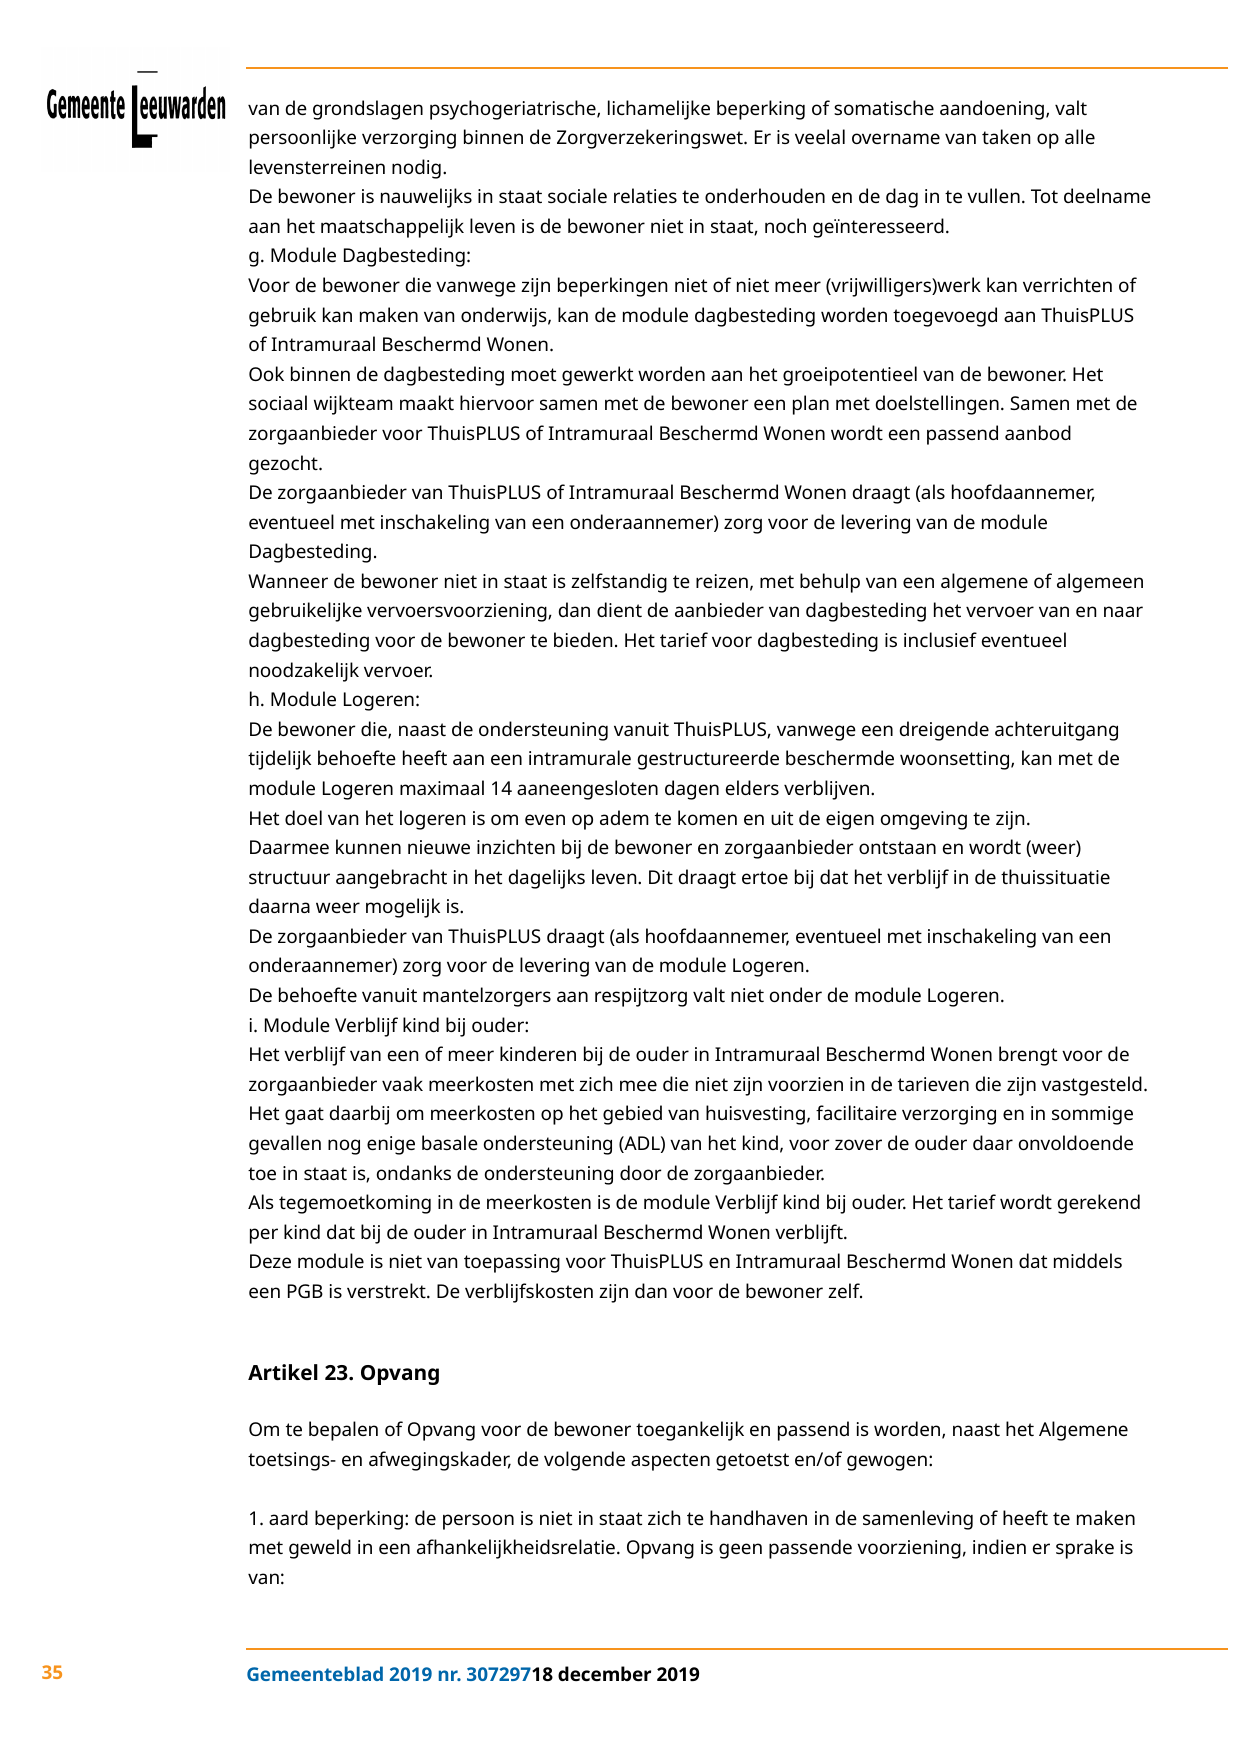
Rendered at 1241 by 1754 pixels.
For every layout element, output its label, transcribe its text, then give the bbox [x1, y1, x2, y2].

text Voor de bewoner die vanwege zijn beperkingen niet of niet meer (vrijwilligers)werk kan verrichten of gebruik kan maken van onderwijs, kan de module dagbesteding worden toegevoegd aan ThuisPLUS of Intramuraal Beschermd Wonen. [248, 272, 1152, 357]
picture [41, 47, 231, 172]
text Wanneer de bewoner niet in staat is zelfstandig te reizen, met behulp van een algemene of algemeen gebruikelijke vervoersvoorziening, dan dient de aanbieder van dagbesteding het vervoer van en naar dagbesteding voor de bewoner te bieden. Het tarief voor dagbesteding is inclusief eventueel noodzakelijk vervoer. [248, 568, 1152, 683]
text Daarmee kunnen nieuwe inzichten bij de bewoner en zorgaanbieder ontstaan en wordt (weer) structuur aangebracht in het dagelijks leven. Dit draagt ertoe bij dat het verblijf in de thuissituatie daarna weer mogelijk is. [248, 834, 1152, 919]
text van de grondslagen psychogeriatrische, lichamelijke beperking of somatische aandoening, valt persoonlijke verzorging binnen de Zorgverzekeringswet. Er is veelal overname van taken op alle levensterreinen nodig. [248, 95, 1152, 180]
text De zorgaanbieder van ThuisPLUS draagt (als hoofdaannemer, eventueel met inschakeling van een onderaannemer) zorg voor de levering van de module Logeren. [248, 923, 1152, 978]
text De behoefte vanuit mantelzorgers aan respijtzorg valt niet onder de module Logeren. [248, 982, 1152, 1008]
text g. Module Dagbesteding: [248, 243, 1152, 268]
text Om te bepalen of Opvang voor de bewoner toegankelijk en passend is worden, naast het Algemene toetsings- en afwegingskader, de volgende aspecten getoetst en/of gewogen: [248, 1416, 1152, 1471]
text 1. aard beperking: de persoon is niet in staat zich te handhaven in de samenleving of heeft te maken met geweld in een afhankelijkheidsrelatie. Opvang is geen passende voorziening, indien er sprake is van: [248, 1505, 1152, 1590]
text De bewoner is nauwelijks in staat sociale relaties te onderhouden en de dag in te vullen. Tot deelname aan het maatschappelijk leven is de bewoner niet in staat, noch geïnteresseerd. [248, 183, 1152, 239]
text De zorgaanbieder van ThuisPLUS of Intramuraal Beschermd Wonen draagt (als hoofdaannemer, eventueel met inschakeling van een onderaannemer) zorg voor de levering van de module Dagbesteding. [248, 479, 1152, 564]
text Deze module is niet van toepassing voor ThuisPLUS en Intramuraal Beschermd Wonen dat middels een PGB is verstrekt. De verblijfskosten zijn dan voor de bewoner zelf. [248, 1248, 1152, 1304]
text De bewoner die, naast de ondersteuning vanuit ThuisPLUS, vanwege een dreigende achteruitgang tijdelijk behoefte heeft aan een intramurale gestructureerde beschermde woonsetting, kan met de module Logeren maximaal 14 aaneengesloten dagen elders verblijven. [248, 716, 1152, 801]
text Artikel 23. Opvang [248, 1358, 1152, 1387]
text Als tegemoetkoming in de meerkosten is de module Verblijf kind bij ouder. Het tarief wordt gerekend per kind dat bij de ouder in Intramuraal Beschermd Wonen verblijft. [248, 1189, 1152, 1245]
text Het doel van het logeren is om even op adem te komen en uit de eigen omgeving te zijn. [248, 805, 1152, 831]
text h. Module Logeren: [248, 686, 1152, 712]
text Het verblijf van een of meer kinderen bij de ouder in Intramuraal Beschermd Wonen brengt voor de zorgaanbieder vaak meerkosten met zich mee die niet zijn voorzien in de tarieven die zijn vastgesteld. Het gaat daarbij om meerkosten op het gebied van huisvesting, facilitaire verzorging en in sommige gevallen nog enige basale ondersteuning (ADL) van het kind, voor zover de ouder daar onvoldoende toe in staat is, ondanks de ondersteuning door de zorgaanbieder. [248, 1041, 1152, 1186]
text i. Module Verblijf kind bij ouder: [248, 1012, 1152, 1038]
text Ook binnen de dagbesteding moet gewerkt worden aan het groeipotentieel van de bewoner. Het sociaal wijkteam maakt hiervoor samen met de bewoner een plan met doelstellingen. Samen met de zorgaanbieder voor ThuisPLUS of Intramuraal Beschermd Wonen wordt een passend aanbod gezocht. [248, 361, 1152, 476]
